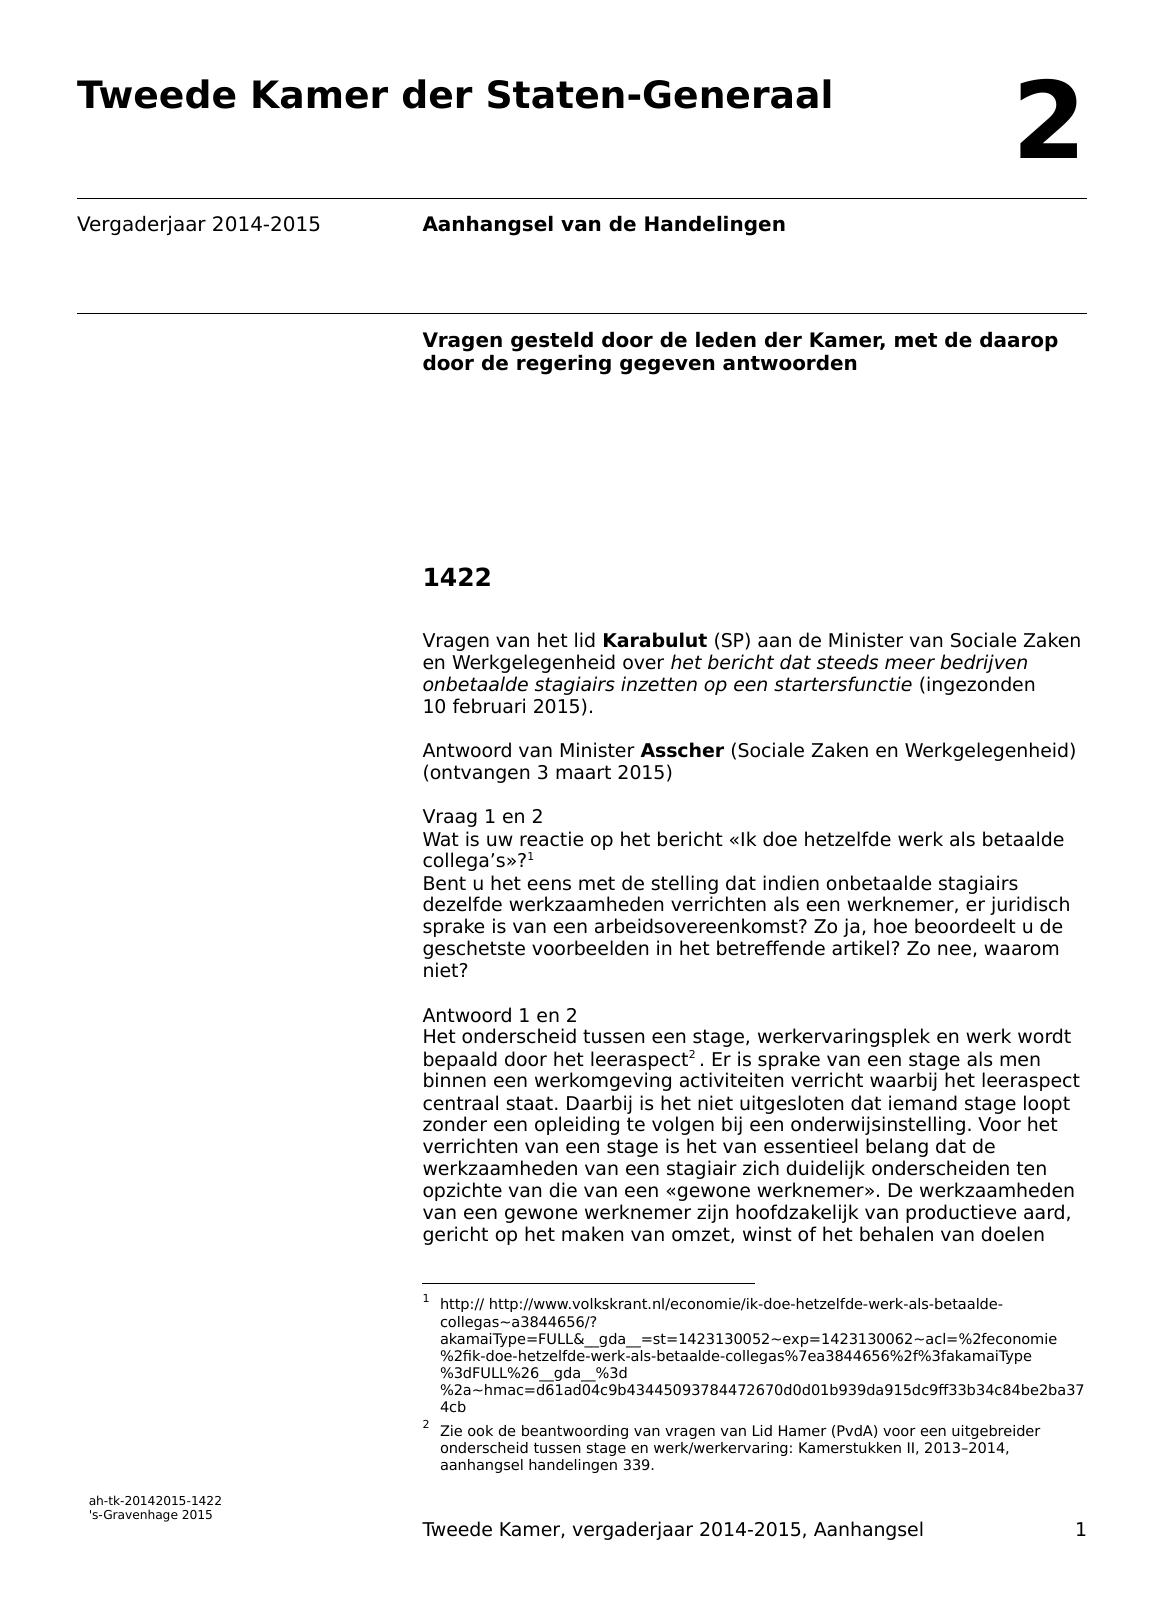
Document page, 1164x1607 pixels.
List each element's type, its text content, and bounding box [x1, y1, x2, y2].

text Antwoord van Minister Asscher (Sociale Zaken en Werkgelegenheid) (ontvangen 3 maart 2015) [422, 740, 1087, 784]
text Zie ook de beantwoording van vragen van Lid Hamer (PvdA) voor een uitgebreider onderscheid tussen stage en werk/werkervaring: Kamerstukken II, 2013–2014, aanhangsel handelingen 339. [422, 1418, 1087, 1474]
text 's-Gravenhage 2015 [88, 1508, 323, 1522]
text Antwoord 1 en 2 [422, 1004, 1087, 1026]
table_cell Vergaderjaar 2014-2015 [77, 199, 422, 313]
table_header Tweede Kamer der Staten-Generaal [77, 59, 886, 198]
text Vraag 1 en 2 [422, 806, 1087, 828]
text ah-tk-20142015-1422 [88, 1494, 323, 1508]
table_cell [77, 314, 422, 375]
text 1422 [422, 563, 1087, 592]
text Bent u het eens met de stelling dat indien onbetaalde stagiairs dezelfde werkzaamheden verrichten als een werknemer, er juridisch sprake is van een arbeidsovereenkomst? Zo ja, hoe beoordeelt u de geschetste voorbeelden in het betreffende artikel? Zo nee, waarom niet? [422, 872, 1087, 982]
text Het onderscheid tussen een stage, werkervaringsplek en werk wordt bepaald door het leeraspect. Er is sprake van een stage als men binnen een werkomgeving activiteiten verricht waarbij het leeraspect centraal staat. Daarbij is het niet uitgesloten dat iemand stage loopt zonder een opleiding te volgen bij een onderwijsinstelling. Voor het verrichten van een stage is het van essentieel belang dat de werkzaamheden van een stagiair zich duidelijk onderscheiden ten opzichte van die van een «gewone werknemer». De werkzaamheden van een gewone werknemer zijn hoofdzakelijk van productieve aard, gericht op het maken van omzet, winst of het behalen van doelen [422, 1026, 1087, 1246]
text http:// http://www.volkskrant.nl/economie/ik-doe-hetzelfde-werk-als-betaalde-collegas~a3844656/?akamaiType=FULL&__gda__=st=1423130052~exp=1423130062~acl=%2feconomie%2fik-doe-hetzelfde-werk-als-betaalde-collegas%7ea3844656%2f%3fakamaiType%3dFULL%26__gda__%3d%2a~hmac=d61ad04c9b43445093784472670d0d01b939da915dc9ff33b34c84be2ba374cb [422, 1292, 1087, 1416]
table_cell Vragen gesteld door de leden der Kamer, met de daarop door de regering gegeven antwoorden [422, 314, 1087, 375]
text Vragen van het lid Karabulut (SP) aan de Minister van Sociale Zaken en Werkgelegenheid over het bericht dat steeds meer bedrijven onbetaalde stagiairs inzetten op een startersfunctie (ingezonden 10 februari 2015). [422, 630, 1087, 718]
table_header 2 [886, 59, 1087, 198]
text Wat is uw reactie op het bericht «Ik doe hetzelfde werk als betaalde collega’s»? [422, 828, 1087, 872]
table_cell Aanhangsel van de Handelingen [422, 199, 1087, 313]
